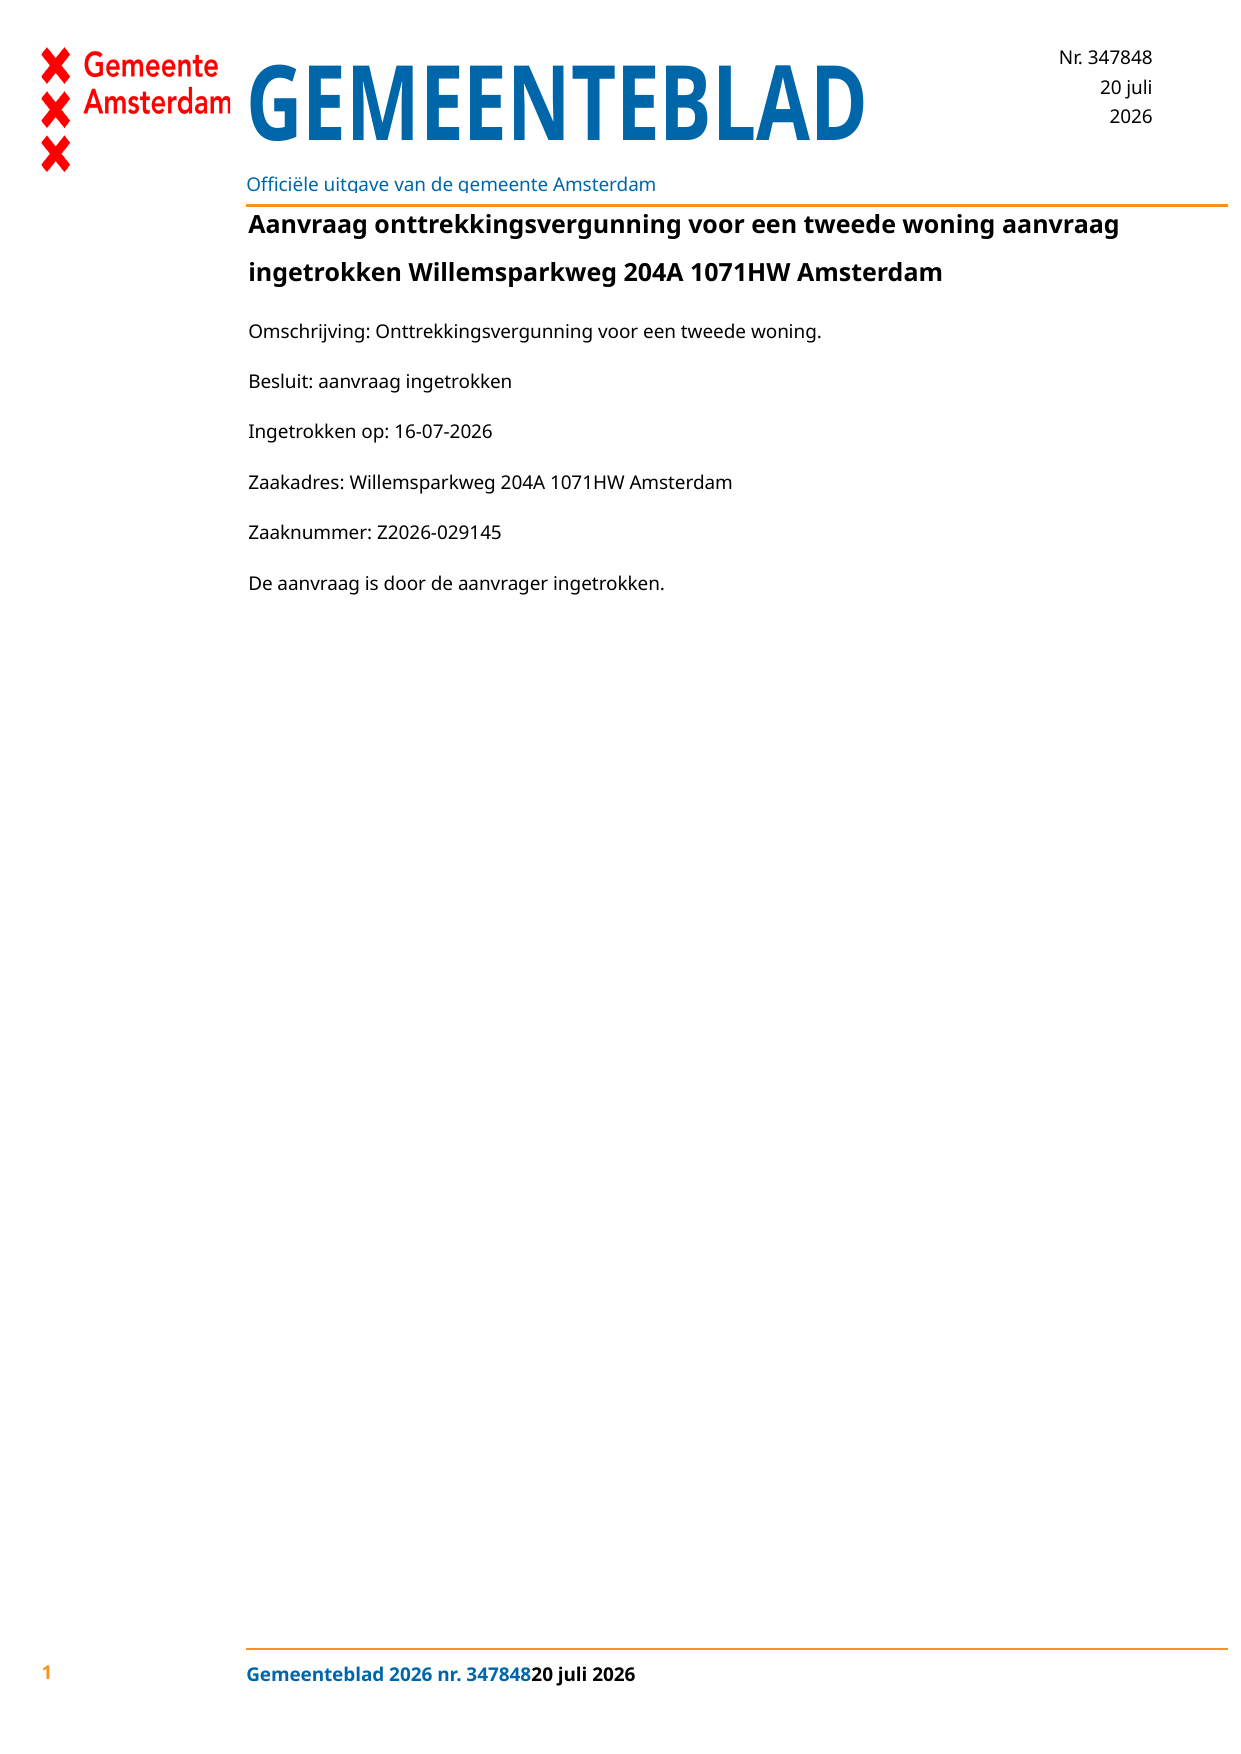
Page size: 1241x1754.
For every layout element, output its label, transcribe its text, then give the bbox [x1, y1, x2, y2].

text Ingetrokken op: 16-07-2026 [248, 419, 1152, 444]
text Omschrijving: Onttrekkingsvergunning voor een tweede woning. [248, 318, 1152, 344]
picture [41, 47, 231, 172]
text De aanvraag is door de aanvrager ingetrokken. [248, 570, 1152, 596]
text Aanvraag onttrekkingsvergunning voor een tweede woning aanvraag ingetrokken Willemsparkweg 204A 1071HW Amsterdam [248, 207, 1152, 288]
text Zaaknummer: Z2026-029145 [248, 519, 1152, 545]
text Zaakadres: Willemsparkweg 204A 1071HW Amsterdam [248, 469, 1152, 495]
text Besluit: aanvraag ingetrokken [248, 368, 1152, 394]
